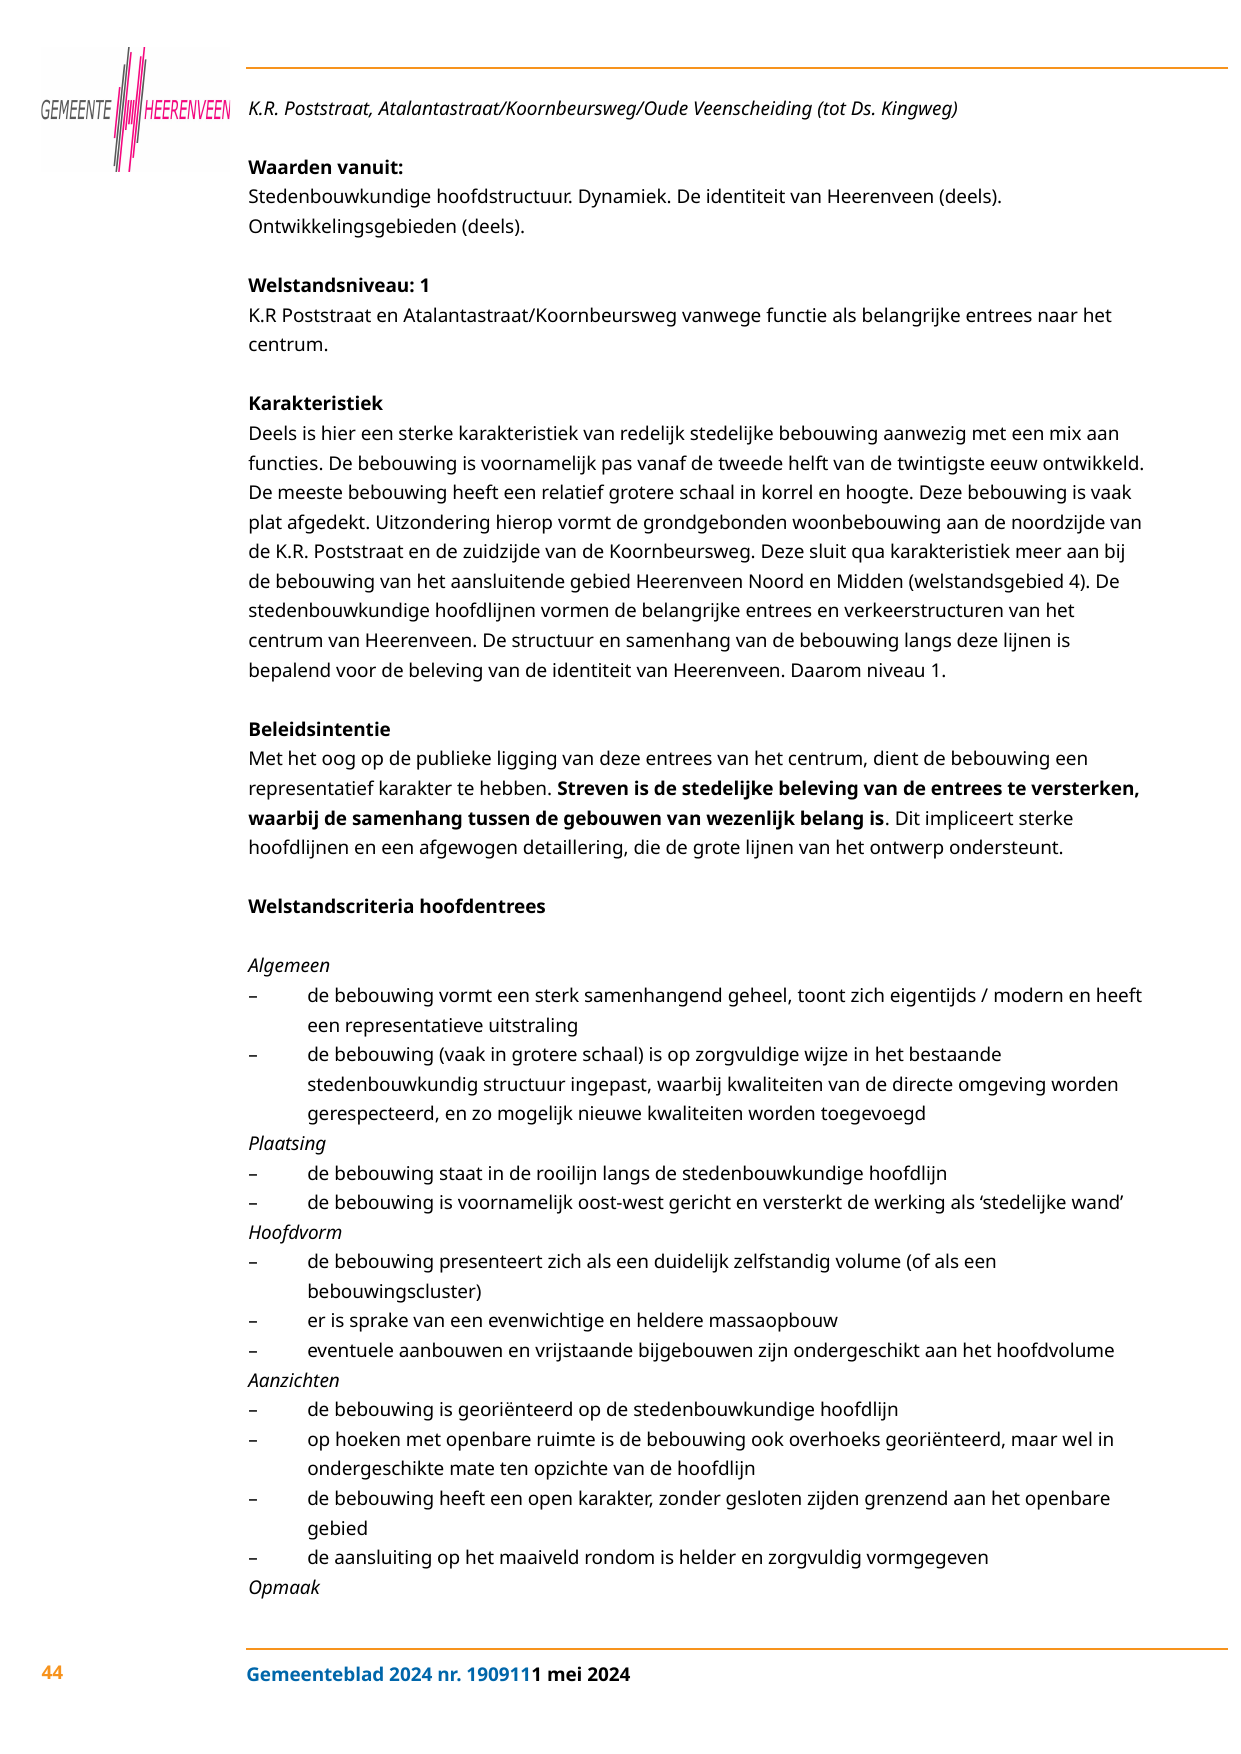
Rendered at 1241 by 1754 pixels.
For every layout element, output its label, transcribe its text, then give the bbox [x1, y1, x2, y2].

text Welstandsniveau: 1 [248, 272, 1152, 298]
list de bebouwing is georiënteerd op de stedenbouwkundige hoofdlijn [248, 1396, 1152, 1422]
text Stedenbouwkundige hoofdstructuur. Dynamiek. De identiteit van Heerenveen (deels). Ontwikkelingsgebieden (deels). [248, 183, 1152, 239]
list de bebouwing (vaak in grotere schaal) is op zorgvuldige wijze in het bestaande stedenbouwkundig structuur ingepast, waarbij kwaliteiten van de directe omgeving worden gerespecteerd, en zo mogelijk nieuwe kwaliteiten worden toegevoegd [248, 1041, 1152, 1126]
list de bebouwing heeft een open karakter, zonder gesloten zijden grenzend aan het openbare gebied [248, 1485, 1152, 1541]
list de aansluiting op het maaiveld rondom is helder en zorgvuldig vormgegeven [248, 1544, 1152, 1570]
list de bebouwing vormt een sterk samenhangend geheel, toont zich eigentijds / modern en heeft een representatieve uitstraling [248, 982, 1152, 1038]
text Aanzichten [248, 1367, 1152, 1393]
list eventuele aanbouwen en vrijstaande bijgebouwen zijn ondergeschikt aan het hoofdvolume [248, 1337, 1152, 1363]
text K.R Poststraat en Atalantastraat/Koornbeursweg vanwege functie als belangrijke entrees naar het centrum. [248, 302, 1152, 357]
text Algemeen [248, 953, 1152, 978]
picture [41, 47, 231, 172]
text Opmaak [248, 1574, 1152, 1600]
text Plaatsing [248, 1130, 1152, 1156]
list op hoeken met openbare ruimte is de bebouwing ook overhoeks georiënteerd, maar wel in ondergeschikte mate ten opzichte van de hoofdlijn [248, 1426, 1152, 1481]
text Deels is hier een sterke karakteristiek van redelijk stedelijke bebouwing aanwezig met een mix aan functies. De bebouwing is voornamelijk pas vanaf de tweede helft van de twintigste eeuw ontwikkeld. De meeste bebouwing heeft een relatief grotere schaal in korrel en hoogte. Deze bebouwing is vaak plat afgedekt. Uitzondering hierop vormt de grondgebonden woonbebouwing aan de noordzijde van de K.R. Poststraat en de zuidzijde van de Koornbeursweg. Deze sluit qua karakteristiek meer aan bij de bebouwing van het aansluitende gebied Heerenveen Noord en Midden (welstandsgebied 4). De stedenbouwkundige hoofdlijnen vormen de belangrijke entrees en verkeerstructuren van het centrum van Heerenveen. De structuur en samenhang van de bebouwing langs deze lijnen is bepalend voor de beleving van de identiteit van Heerenveen. Daarom niveau 1. [248, 420, 1152, 683]
text Beleidsintentie [248, 716, 1152, 742]
text Welstandscriteria hoofdentrees [248, 893, 1152, 919]
list de bebouwing presenteert zich als een duidelijk zelfstandig volume (of als een bebouwingscluster) [248, 1248, 1152, 1304]
text Waarden vanuit: [248, 154, 1152, 180]
list de bebouwing is voornamelijk oost-west gericht en versterkt de werking als ‘stedelijke wand’ [248, 1189, 1152, 1215]
text Met het oog op de publieke ligging van deze entrees van het centrum, dient de bebouwing een representatief karakter te hebben. Streven is de stedelijke beleving van de entrees te versterken, waarbij de samenhang tussen de gebouwen van wezenlijk belang is. Dit impliceert sterke hoofdlijnen en een afgewogen detaillering, die de grote lijnen van het ontwerp ondersteunt. [248, 746, 1152, 860]
text Hoofdvorm [248, 1219, 1152, 1245]
list er is sprake van een evenwichtige en heldere massaopbouw [248, 1308, 1152, 1333]
text Karakteristiek [248, 391, 1152, 416]
text K.R. Poststraat, Atalantastraat/Koornbeursweg/Oude Veenscheiding (tot Ds. Kingweg) [248, 95, 1152, 121]
list de bebouwing staat in de rooilijn langs de stedenbouwkundige hoofdlijn [248, 1160, 1152, 1186]
